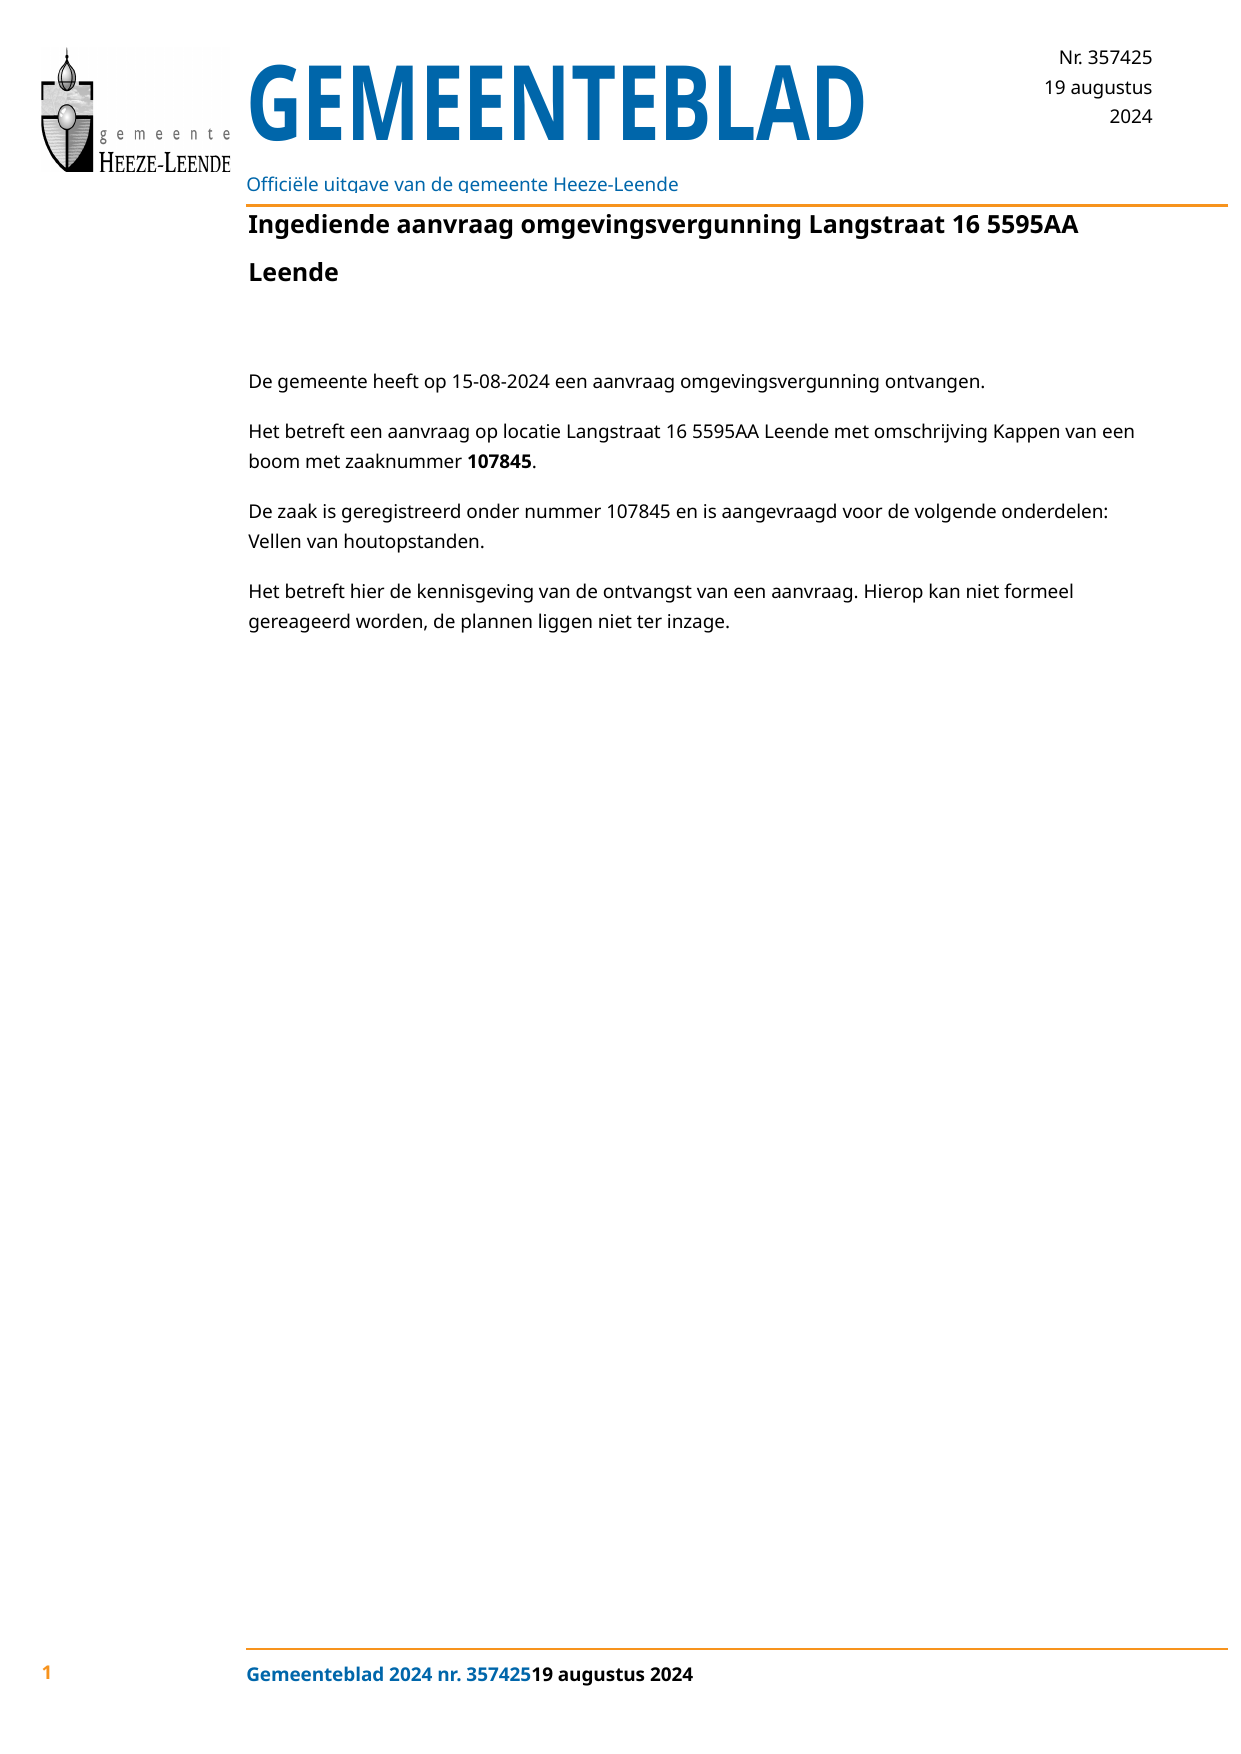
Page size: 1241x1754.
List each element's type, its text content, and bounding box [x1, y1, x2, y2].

text Het betreft hier de kennisgeving van de ontvangst van een aanvraag. Hierop kan niet formeel gereageerd worden, de plannen liggen niet ter inzage. [248, 579, 1152, 634]
text Ingediende aanvraag omgevingsvergunning Langstraat 16 5595AA Leende [248, 207, 1152, 288]
text De gemeente heeft op 15-08-2024 een aanvraag omgevingsvergunning ontvangen. [248, 368, 1152, 394]
text De zaak is geregistreerd onder nummer 107845 en is aangevraagd voor de volgende onderdelen: Vellen van houtopstanden. [248, 499, 1152, 554]
picture [41, 47, 231, 172]
text Het betreft een aanvraag op locatie Langstraat 16 5595AA Leende met omschrijving Kappen van een boom met zaaknummer 107845. [248, 419, 1152, 474]
